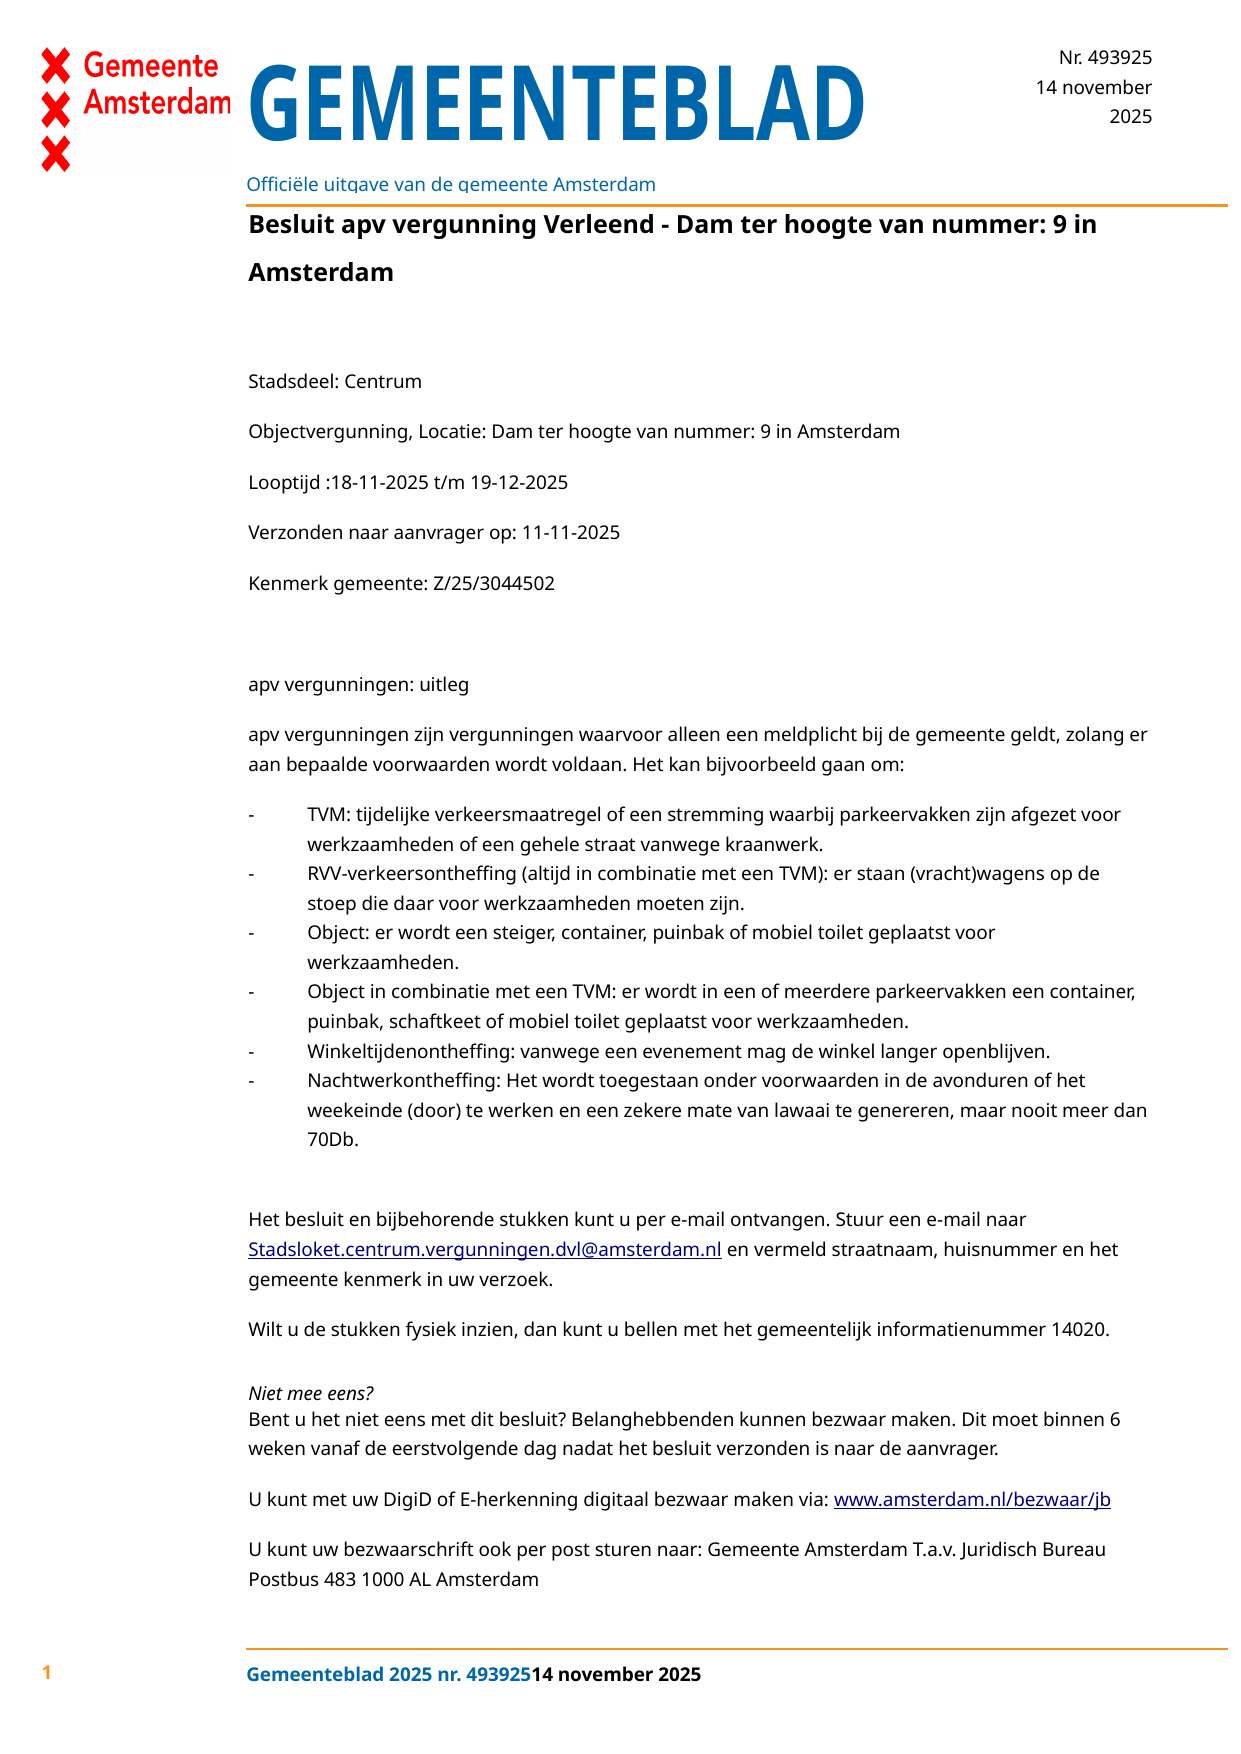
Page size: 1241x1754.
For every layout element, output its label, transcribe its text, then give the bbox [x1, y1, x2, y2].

text Bent u het niet eens met dit besluit? Belanghebbenden kunnen bezwaar maken. Dit moet binnen 6 weken vanaf de eerstvolgende dag nadat het besluit verzonden is naar de aanvrager. [248, 1406, 1152, 1461]
text Het besluit en bijbehorende stukken kunt u per e-mail ontvangen. Stuur een e-mail naar Stadsloket.centrum.vergunningen.dvl@amsterdam.nl en vermeld straatnaam, huisnummer en het gemeente kenmerk in uw verzoek. [248, 1207, 1152, 1292]
text Kenmerk gemeente: Z/25/3044502 [248, 570, 1152, 596]
list RVV-verkeersontheffing (altijd in combinatie met een TVM): er staan (vracht)wagens op de stoep die daar voor werkzaamheden moeten zijn. [248, 860, 1152, 916]
text U kunt uw bezwaarschrift ook per post sturen naar: Gemeente Amsterdam T.a.v. Juridisch Bureau Postbus 483 1000 AL Amsterdam [248, 1536, 1152, 1592]
text Verzonden naar aanvrager op: 11-11-2025 [248, 519, 1152, 545]
text Objectvergunning, Locatie: Dam ter hoogte van nummer: 9 in Amsterdam [248, 419, 1152, 444]
list TVM: tijdelijke verkeersmaatregel of een stremming waarbij parkeervakken zijn afgezet voor werkzaamheden of een gehele straat vanwege kraanwerk. [248, 801, 1152, 857]
list Nachtwerkontheffing: Het wordt toegestaan onder voorwaarden in de avonduren of het weekeinde (door) te werken en een zekere mate van lawaai te genereren, maar nooit meer dan 70Db. [248, 1067, 1152, 1152]
list Object: er wordt een steiger, container, puinbak of mobiel toilet geplaatst voor werkzaamheden. [248, 919, 1152, 975]
text Besluit apv vergunning Verleend - Dam ter hoogte van nummer: 9 in Amsterdam [248, 207, 1152, 288]
picture [41, 47, 231, 172]
text Looptijd :18-11-2025 t/m 19-12-2025 [248, 469, 1152, 495]
text Niet mee eens? [248, 1380, 1152, 1406]
text Wilt u de stukken fysiek inzien, dan kunt u bellen met het gemeentelijk informatienummer 14020. [248, 1316, 1152, 1342]
text apv vergunningen zijn vergunningen waarvoor alleen een meldplicht bij de gemeente geldt, zolang er aan bepaalde voorwaarden wordt voldaan. Het kan bijvoorbeeld gaan om: [248, 721, 1152, 777]
text apv vergunningen: uitleg [248, 671, 1152, 697]
list Object in combinatie met een TVM: er wordt in een of meerdere parkeervakken een container, puinbak, schaftkeet of mobiel toilet geplaatst voor werkzaamheden. [248, 979, 1152, 1034]
text Stadsdeel: Centrum [248, 368, 1152, 394]
list Winkeltijdenontheffing: vanwege een evenement mag de winkel langer openblijven. [248, 1038, 1152, 1064]
text U kunt met uw DigiD of E-herkenning digitaal bezwaar maken via: www.amsterdam.nl/bezwaar/jb [248, 1486, 1152, 1512]
